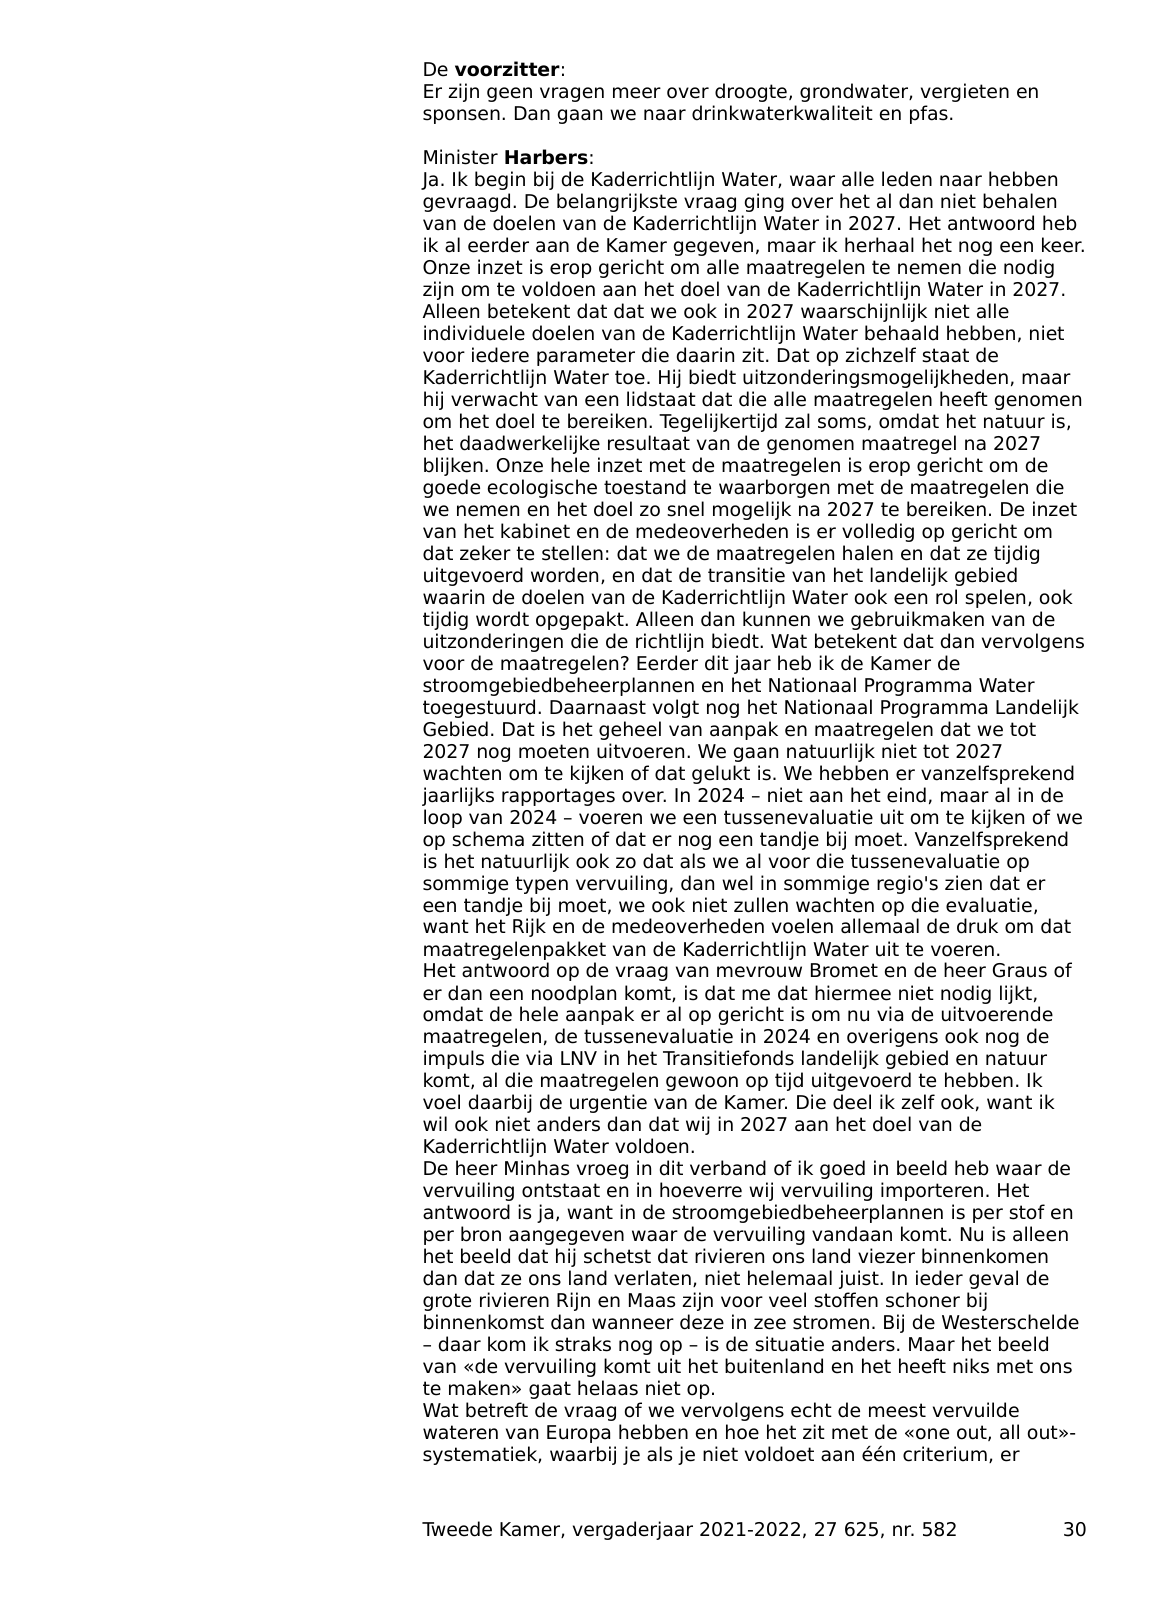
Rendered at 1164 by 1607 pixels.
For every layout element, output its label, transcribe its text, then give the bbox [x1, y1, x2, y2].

text Er zijn geen vragen meer over droogte, grondwater, vergieten en sponsen. Dan gaan we naar drinkwaterkwaliteit en pfas. [422, 81, 1087, 125]
text De voorzitter: [422, 59, 1087, 81]
text Het antwoord op de vraag van mevrouw Bromet en de heer Graus of er dan een noodplan komt, is dat me dat hiermee niet nodig lijkt, omdat de hele aanpak er al op gericht is om nu via de uitvoerende maatregelen, de tussenevaluatie in 2024 en overigens ook nog de impuls die via LNV in het Transitiefonds landelijk gebied en natuur komt, al die maatregelen gewoon op tijd uitgevoerd te hebben. Ik voel daarbij de urgentie van de Kamer. Die deel ik zelf ook, want ik wil ook niet anders dan dat wij in 2027 aan het doel van de Kaderrichtlijn Water voldoen. [422, 960, 1087, 1158]
text Ja. Ik begin bij de Kaderrichtlijn Water, waar alle leden naar hebben gevraagd. De belangrijkste vraag ging over het al dan niet behalen van de doelen van de Kaderrichtlijn Water in 2027. Het antwoord heb ik al eerder aan de Kamer gegeven, maar ik herhaal het nog een keer. Onze inzet is erop gericht om alle maatregelen te nemen die nodig zijn om te voldoen aan het doel van de Kaderrichtlijn Water in 2027. Alleen betekent dat dat we ook in 2027 waarschijnlijk niet alle individuele doelen van de Kaderrichtlijn Water behaald hebben, niet voor iedere parameter die daarin zit. Dat op zichzelf staat de Kaderrichtlijn Water toe. Hij biedt uitzonderingsmogelijkheden, maar hij verwacht van een lidstaat dat die alle maatregelen heeft genomen om het doel te bereiken. Tegelijkertijd zal soms, omdat het natuur is, het daadwerkelijke resultaat van de genomen maatregel na 2027 blijken. Onze hele inzet met de maatregelen is erop gericht om de goede ecologische toestand te waarborgen met de maatregelen die we nemen en het doel zo snel mogelijk na 2027 te bereiken. De inzet van het kabinet en de medeoverheden is er volledig op gericht om dat zeker te stellen: dat we de maatregelen halen en dat ze tijdig uitgevoerd worden, en dat de transitie van het landelijk gebied waarin de doelen van de Kaderrichtlijn Water ook een rol spelen, ook tijdig wordt opgepakt. Alleen dan kunnen we gebruikmaken van de uitzonderingen die de richtlijn biedt. Wat betekent dat dan vervolgens voor de maatregelen? Eerder dit jaar heb ik de Kamer de stroomgebiedbeheerplannen en het Nationaal Programma Water toegestuurd. Daarnaast volgt nog het Nationaal Programma Landelijk Gebied. Dat is het geheel van aanpak en maatregelen dat we tot 2027 nog moeten uitvoeren. We gaan natuurlijk niet tot 2027 wachten om te kijken of dat gelukt is. We hebben er vanzelfsprekend jaarlijks rapportages over. In 2024 – niet aan het eind, maar al in de loop van 2024 – voeren we een tussenevaluatie uit om te kijken of we op schema zitten of dat er nog een tandje bij moet. Vanzelfsprekend is het natuurlijk ook zo dat als we al voor die tussenevaluatie op sommige typen vervuiling, dan wel in sommige regio's zien dat er een tandje bij moet, we ook niet zullen wachten op die evaluatie, want het Rijk en de medeoverheden voelen allemaal de druk om dat maatregelenpakket van de Kaderrichtlijn Water uit te voeren. [422, 169, 1087, 960]
text De heer Minhas vroeg in dit verband of ik goed in beeld heb waar de vervuiling ontstaat en in hoeverre wij vervuiling importeren. Het antwoord is ja, want in de stroomgebiedbeheerplannen is per stof en per bron aangegeven waar de vervuiling vandaan komt. Nu is alleen het beeld dat hij schetst dat rivieren ons land viezer binnenkomen dan dat ze ons land verlaten, niet helemaal juist. In ieder geval de grote rivieren Rijn en Maas zijn voor veel stoffen schoner bij binnenkomst dan wanneer deze in zee stromen. Bij de Westerschelde – daar kom ik straks nog op – is de situatie anders. Maar het beeld van «de vervuiling komt uit het buitenland en het heeft niks met ons te maken» gaat helaas niet op. [422, 1158, 1087, 1400]
text Minister Harbers: [422, 147, 1087, 169]
text Wat betreft de vraag of we vervolgens echt de meest vervuilde wateren van Europa hebben en hoe het zit met de «one out, all out»-systematiek, waarbij je als je niet voldoet aan één criterium, er [422, 1400, 1087, 1466]
